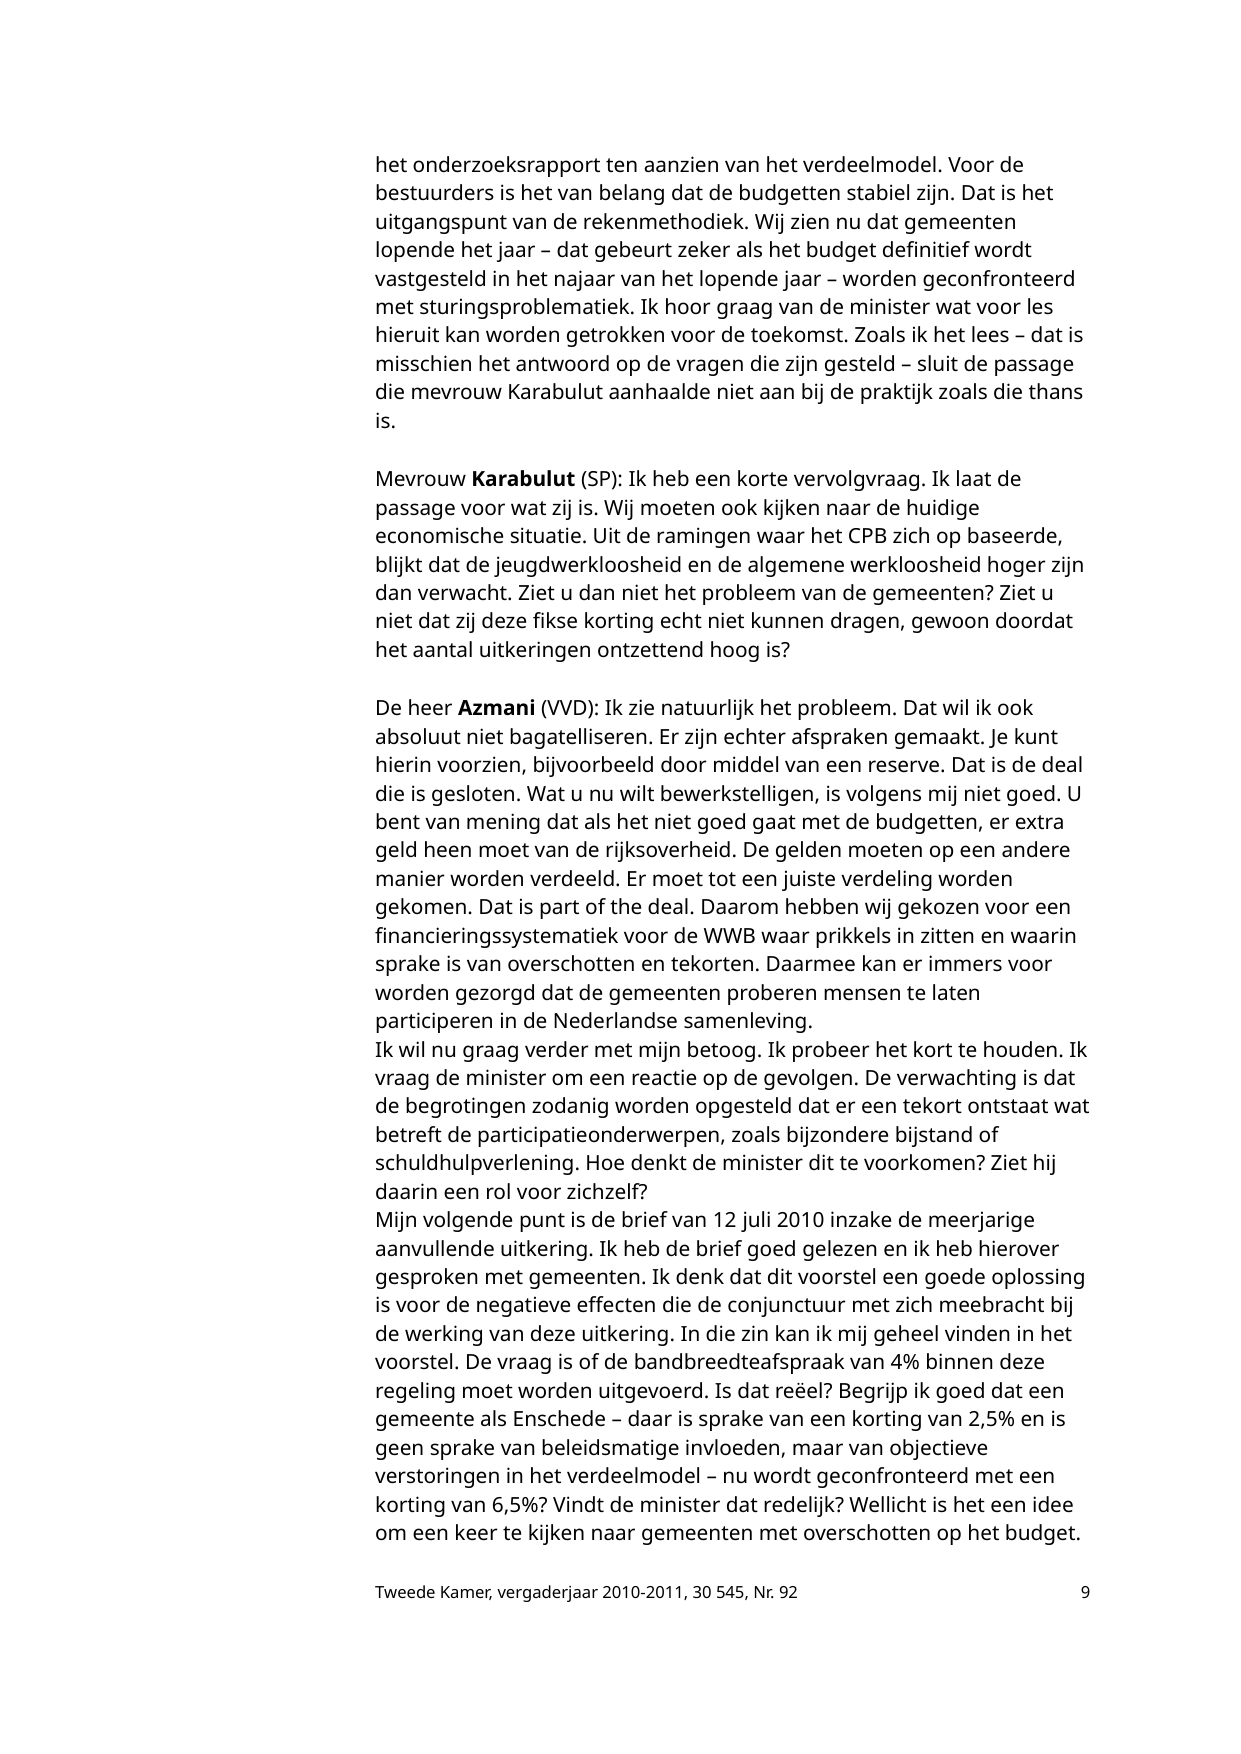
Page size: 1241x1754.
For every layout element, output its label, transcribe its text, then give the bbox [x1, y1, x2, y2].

text Ik wil nu graag verder met mijn betoog. Ik probeer het kort te houden. Ik vraag de minister om een reactie op de gevolgen. De verwachting is dat de begrotingen zodanig worden opgesteld dat er een tekort ontstaat wat betreft de participatieonderwerpen, zoals bijzondere bijstand of schuldhulpverlening. Hoe denkt de minister dit te voorkomen? Ziet hij daarin een rol voor zichzelf? [375, 1035, 1090, 1205]
text Mevrouw Karabulut (SP): Ik heb een korte vervolgvraag. Ik laat de passage voor wat zij is. Wij moeten ook kijken naar de huidige economische situatie. Uit de ramingen waar het CPB zich op baseerde, blijkt dat de jeugdwerkloosheid en de algemene werkloosheid hoger zijn dan verwacht. Ziet u dan niet het probleem van de gemeenten? Ziet u niet dat zij deze fikse korting echt niet kunnen dragen, gewoon doordat het aantal uitkeringen ontzettend hoog is? [375, 464, 1090, 663]
text het onderzoeksrapport ten aanzien van het verdeelmodel. Voor de bestuurders is het van belang dat de budgetten stabiel zijn. Dat is het uitgangspunt van de rekenmethodiek. Wij zien nu dat gemeenten lopende het jaar – dat gebeurt zeker als het budget definitief wordt vastgesteld in het najaar van het lopende jaar – worden geconfronteerd met sturingsproblematiek. Ik hoor graag van de minister wat voor les hieruit kan worden getrokken voor de toekomst. Zoals ik het lees – dat is misschien het antwoord op de vragen die zijn gesteld – sluit de passage die mevrouw Karabulut aanhaalde niet aan bij de praktijk zoals die thans is. [375, 150, 1090, 434]
text De heer Azmani (VVD): Ik zie natuurlijk het probleem. Dat wil ik ook absoluut niet bagatelliseren. Er zijn echter afspraken gemaakt. Je kunt hierin voorzien, bijvoorbeeld door middel van een reserve. Dat is de deal die is gesloten. Wat u nu wilt bewerkstelligen, is volgens mij niet goed. U bent van mening dat als het niet goed gaat met de budgetten, er extra geld heen moet van de rijksoverheid. De gelden moeten op een andere manier worden verdeeld. Er moet tot een juiste verdeling worden gekomen. Dat is part of the deal. Daarom hebben wij gekozen voor een financieringssystematiek voor de WWB waar prikkels in zitten en waarin sprake is van overschotten en tekorten. Daarmee kan er immers voor worden gezorgd dat de gemeenten proberen mensen te laten participeren in de Nederlandse samenleving. [375, 693, 1090, 1035]
text Mijn volgende punt is de brief van 12 juli 2010 inzake de meerjarige aanvullende uitkering. Ik heb de brief goed gelezen en ik heb hierover gesproken met gemeenten. Ik denk dat dit voorstel een goede oplossing is voor de negatieve effecten die de conjunctuur met zich meebracht bij de werking van deze uitkering. In die zin kan ik mij geheel vinden in het voorstel. De vraag is of de bandbreedteafspraak van 4% binnen deze regeling moet worden uitgevoerd. Is dat reëel? Begrijp ik goed dat een gemeente als Enschede – daar is sprake van een korting van 2,5% en is geen sprake van beleidsmatige invloeden, maar van objectieve verstoringen in het verdeelmodel – nu wordt geconfronteerd met een korting van 6,5%? Vindt de minister dat redelijk? Wellicht is het een idee om een keer te kijken naar gemeenten met overschotten op het budget. [375, 1205, 1090, 1547]
